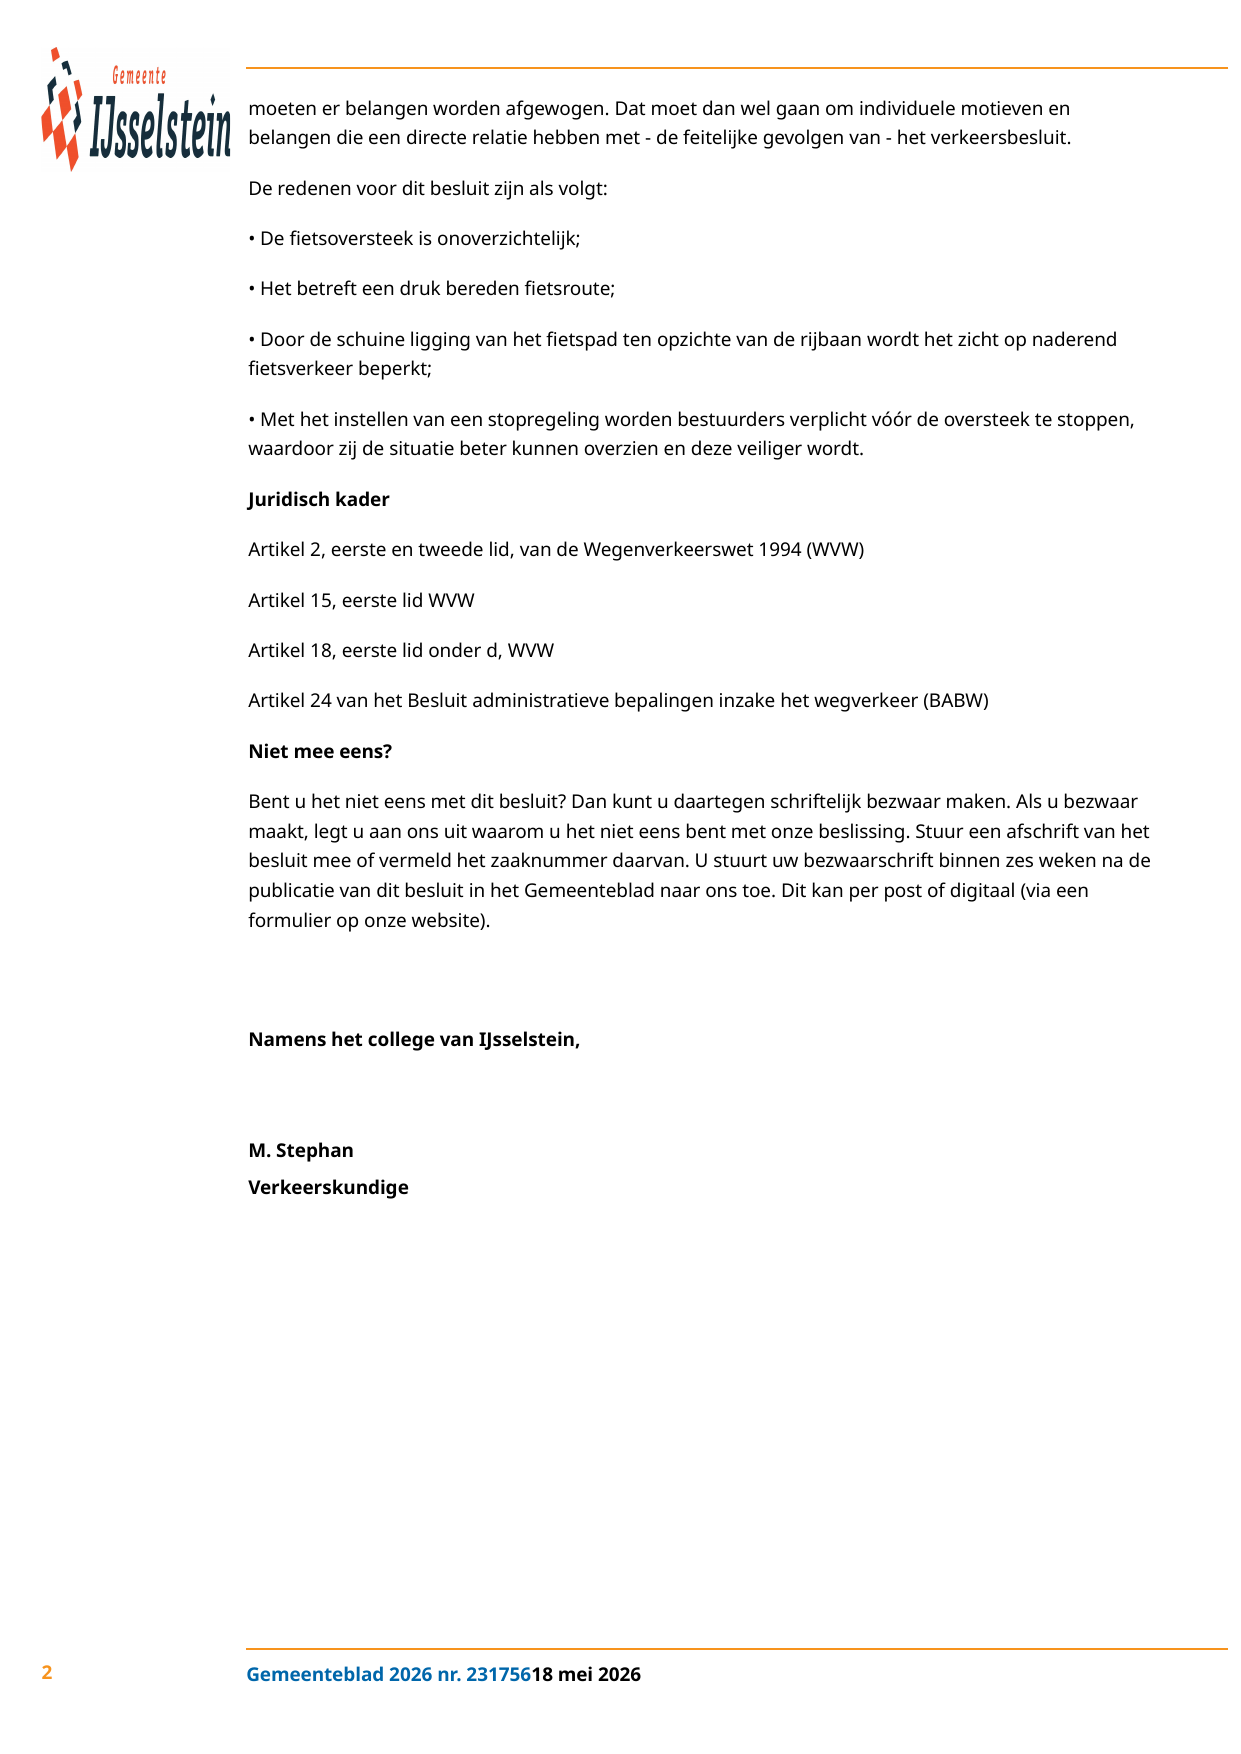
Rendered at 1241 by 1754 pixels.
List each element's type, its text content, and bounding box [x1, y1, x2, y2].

text • Met het instellen van een stopregeling worden bestuurders verplicht vóór de oversteek te stoppen, waardoor zij de situatie beter kunnen overzien en deze veiliger wordt. [248, 406, 1152, 461]
picture [41, 47, 231, 172]
text • Door de schuine ligging van het fietspad ten opzichte van de rijbaan wordt het zicht op naderend fietsverkeer beperkt; [248, 326, 1152, 381]
text Artikel 18, eerste lid onder d, WVW [248, 637, 1152, 663]
text Artikel 15, eerste lid WVW [248, 587, 1152, 613]
text • De fietsoversteek is onoverzichtelijk; [248, 225, 1152, 251]
text Namens het college van IJsselstein, [248, 1031, 1152, 1050]
text Verkeerskundige [248, 1179, 1152, 1198]
text Artikel 2, eerste en tweede lid, van de Wegenverkeerswet 1994 (WVW) [248, 536, 1152, 562]
text • Het betreft een druk bereden fietsroute; [248, 276, 1152, 301]
text Niet mee eens? [248, 738, 1152, 764]
text moeten er belangen worden afgewogen. Dat moet dan wel gaan om individuele motieven en belangen die een directe relatie hebben met - de feitelijke gevolgen van - het verkeersbesluit. [248, 95, 1152, 150]
text Artikel 24 van het Besluit administratieve bepalingen inzake het wegverkeer (BABW) [248, 688, 1152, 713]
text De redenen voor dit besluit zijn als volgt: [248, 175, 1152, 201]
text Juridisch kader [248, 486, 1152, 512]
text Bent u het niet eens met dit besluit? Dan kunt u daartegen schriftelijk bezwaar maken. Als u bezwaar maakt, legt u aan ons uit waarom u het niet eens bent met onze beslissing. Stuur een afschrift van het besluit mee of vermeld het zaaknummer daarvan. U stuurt uw bezwaarschrift binnen zes weken na de publicatie van dit besluit in het Gemeenteblad naar ons toe. Dit kan per post of digitaal (via een formulier op onze website). [248, 788, 1152, 933]
text M. Stephan [248, 1142, 1152, 1161]
